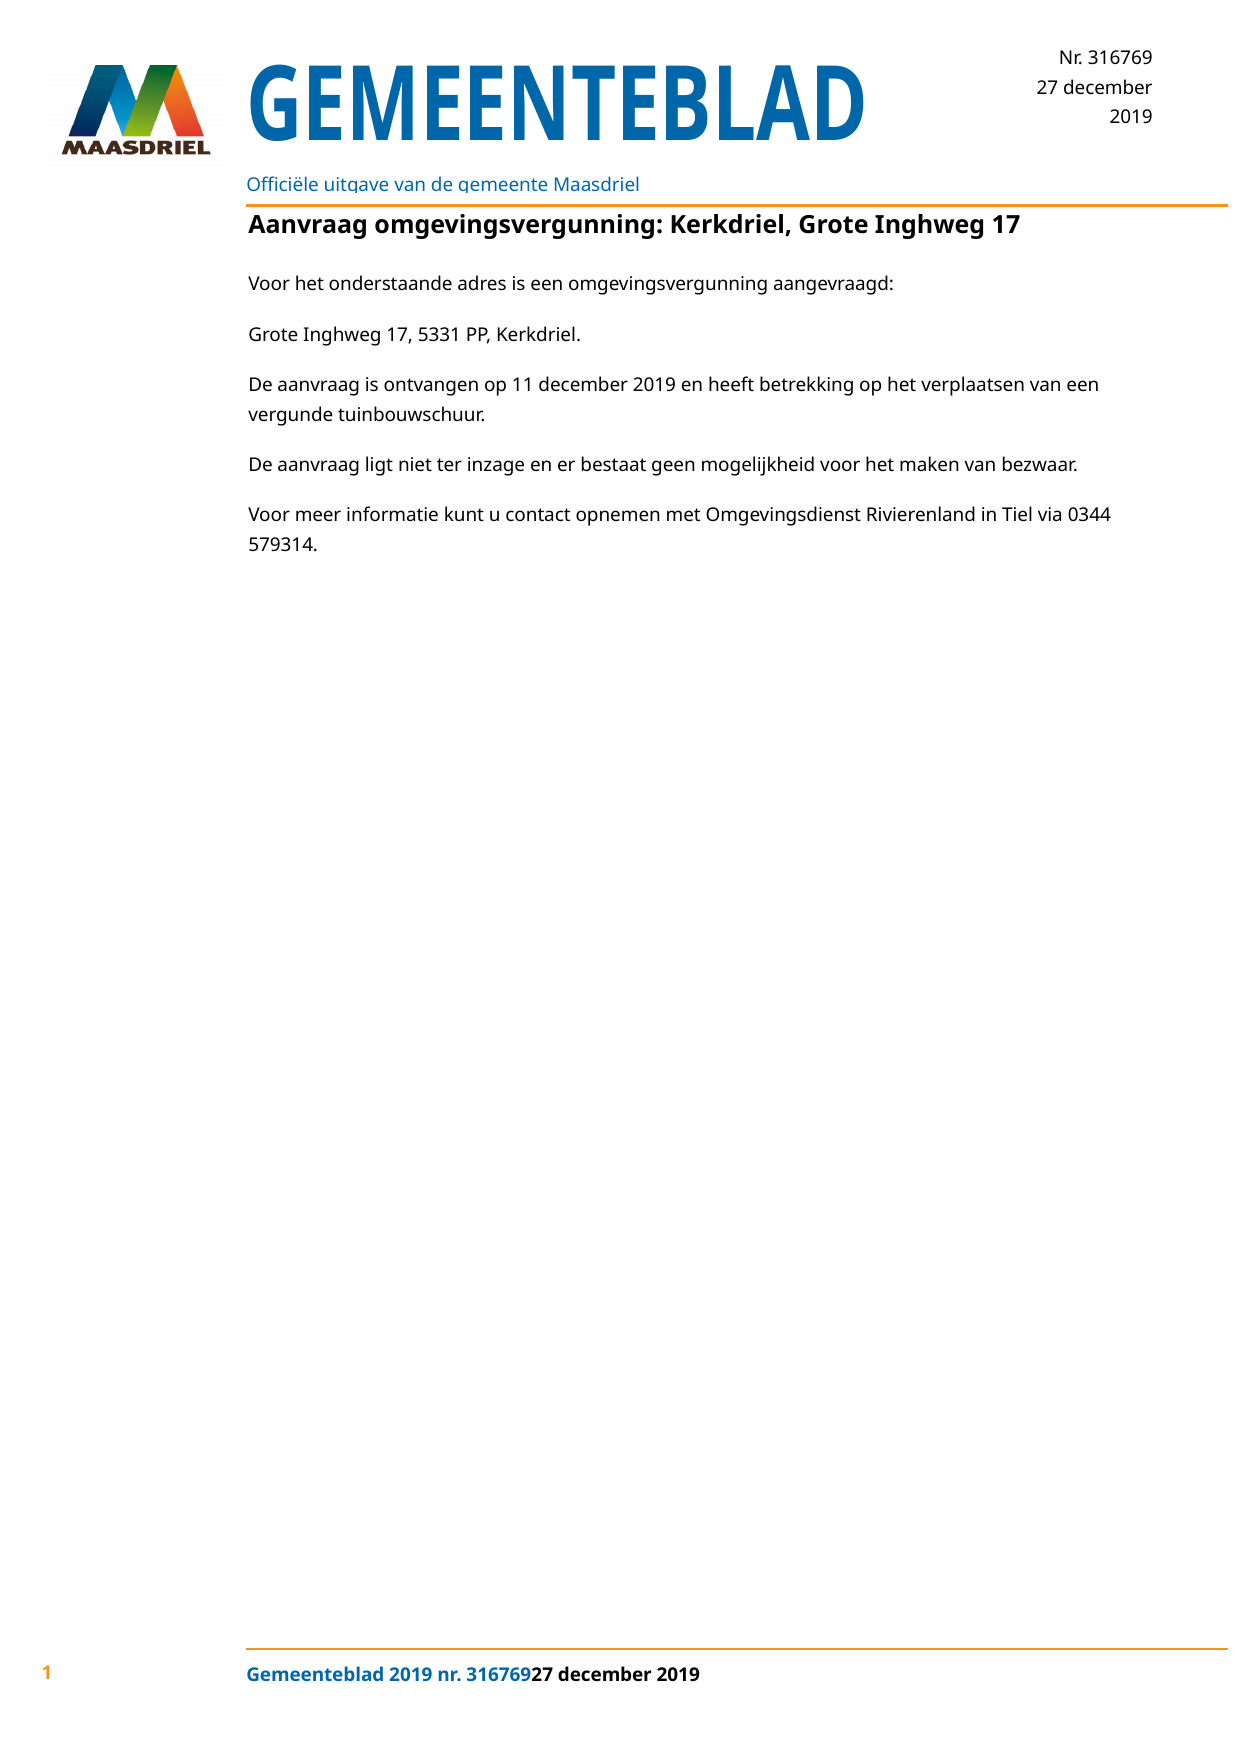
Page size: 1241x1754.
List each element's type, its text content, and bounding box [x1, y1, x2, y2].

text Grote Inghweg 17, 5331 PP, Kerkdriel. [248, 321, 1152, 346]
text Voor het onderstaande adres is een omgevingsvergunning aangevraagd: [248, 270, 1152, 296]
text Voor meer informatie kunt u contact opnemen met Omgevingsdienst Rivierenland in Tiel via 0344 579314. [248, 502, 1152, 557]
text Aanvraag omgevingsvergunning: Kerkdriel, Grote Inghweg 17 [248, 207, 1152, 241]
picture [41, 47, 231, 172]
text De aanvraag ligt niet ter inzage en er bestaat geen mogelijkheid voor het maken van bezwaar. [248, 451, 1152, 477]
text De aanvraag is ontvangen op 11 december 2019 en heeft betrekking op het verplaatsen van een vergunde tuinbouwschuur. [248, 371, 1152, 426]
